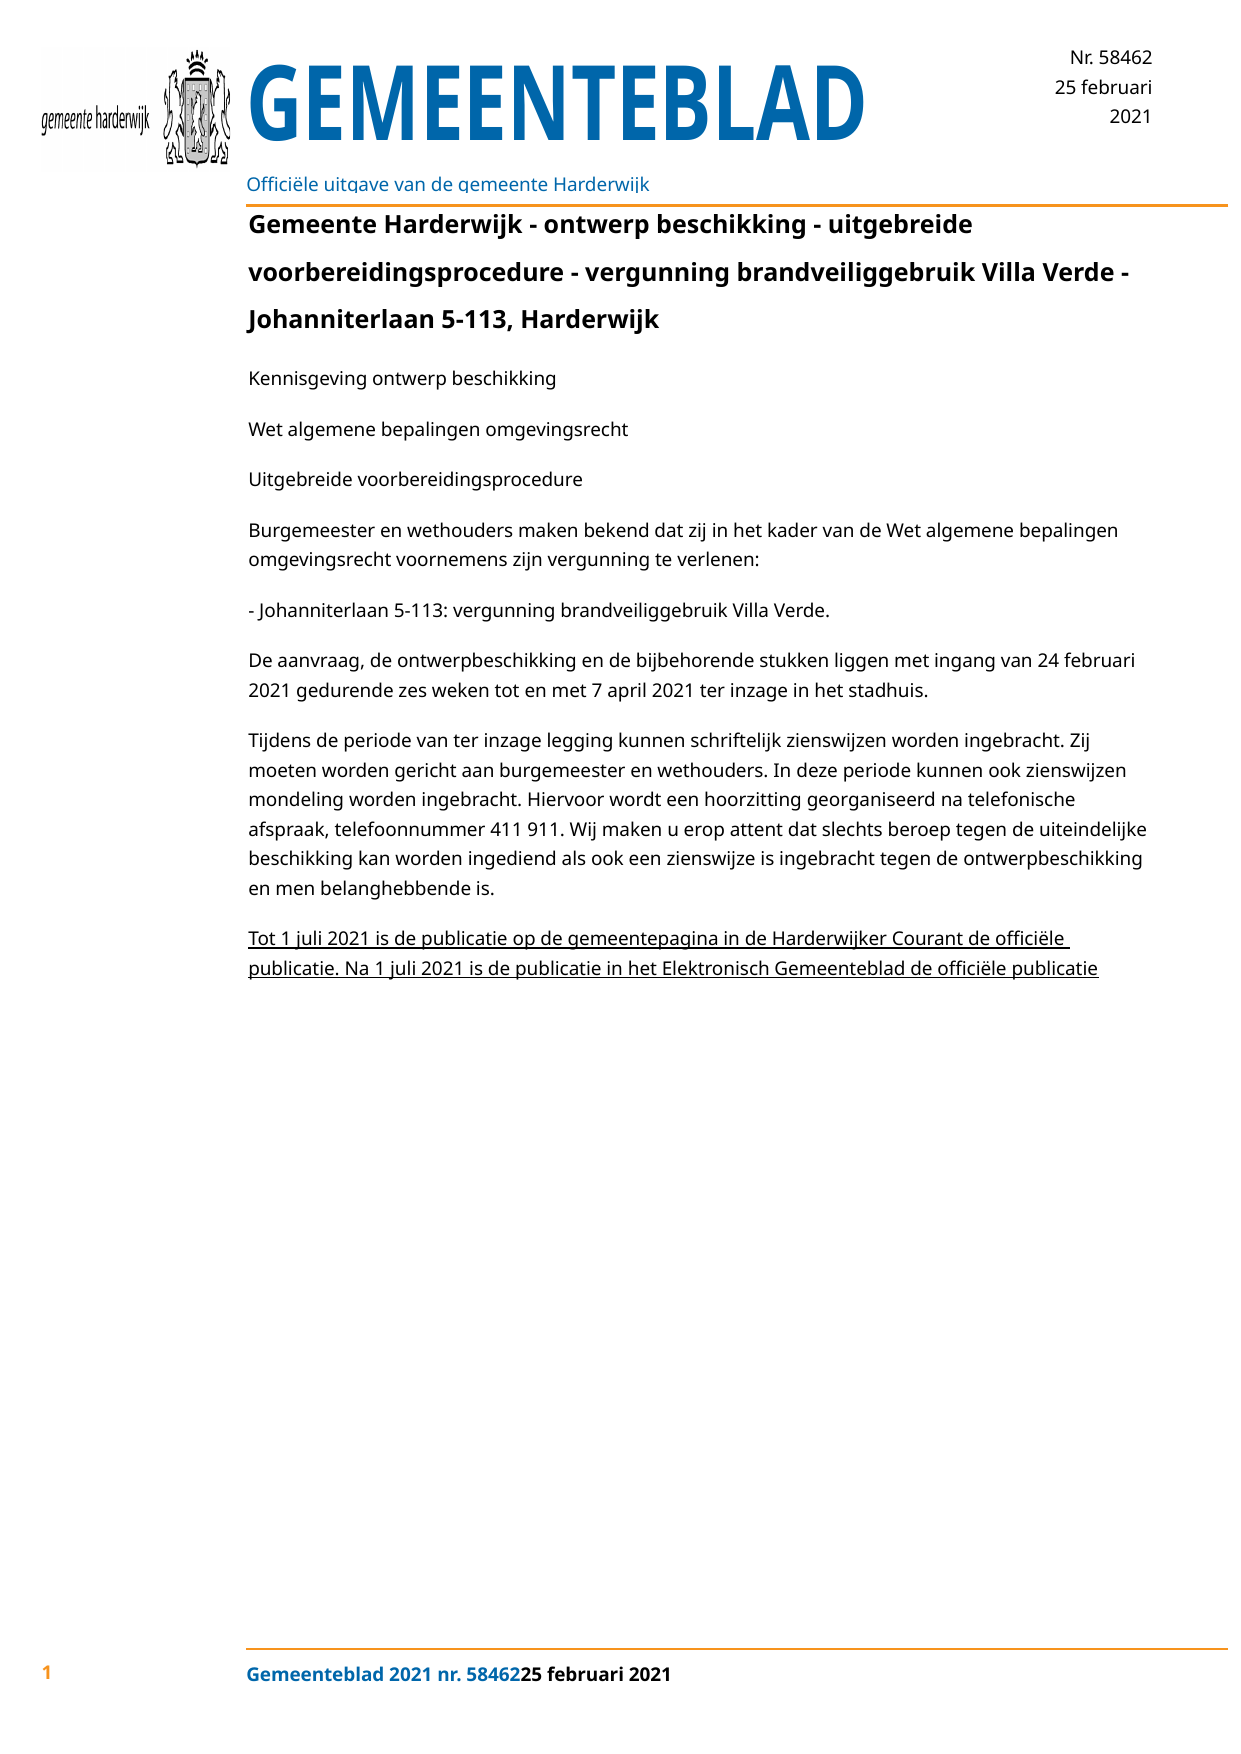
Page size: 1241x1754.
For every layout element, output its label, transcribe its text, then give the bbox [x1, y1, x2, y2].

text Uitgebreide voorbereidingsprocedure [248, 466, 1152, 492]
text Gemeente Harderwijk - ontwerp beschikking - uitgebreide voorbereidingsprocedure - vergunning brandveiliggebruik Villa Verde - Johanniterlaan 5-113, Harderwijk [248, 207, 1152, 336]
picture [41, 47, 231, 172]
text De aanvraag, de ontwerpbeschikking en de bijbehorende stukken liggen met ingang van 24 februari 2021 gedurende zes weken tot en met 7 april 2021 ter inzage in het stadhuis. [248, 647, 1152, 702]
text Wet algemene bepalingen omgevingsrecht [248, 416, 1152, 442]
text Burgemeester en wethouders maken bekend dat zij in het kader van de Wet algemene bepalingen omgevingsrecht voornemens zijn vergunning te verlenen: [248, 517, 1152, 572]
text Kennisgeving ontwerp beschikking [248, 366, 1152, 391]
text Tot 1 juli 2021 is de publicatie op de gemeentepagina in de Harderwijker Courant de officiële publicatie. Na 1 juli 2021 is de publicatie in het Elektronisch Gemeenteblad de officiële publicatie [248, 926, 1152, 981]
text - Johanniterlaan 5-113: vergunning brandveiliggebruik Villa Verde. [248, 597, 1152, 622]
text Tijdens de periode van ter inzage legging kunnen schriftelijk zienswijzen worden ingebracht. Zij moeten worden gericht aan burgemeester en wethouders. In deze periode kunnen ook zienswijzen mondeling worden ingebracht. Hiervoor wordt een hoorzitting georganiseerd na telefonische afspraak, telefoonnummer 411 911. Wij maken u erop attent dat slechts beroep tegen de uiteindelijke beschikking kan worden ingediend als ook een zienswijze is ingebracht tegen de ontwerpbeschikking en men belanghebbende is. [248, 727, 1152, 901]
